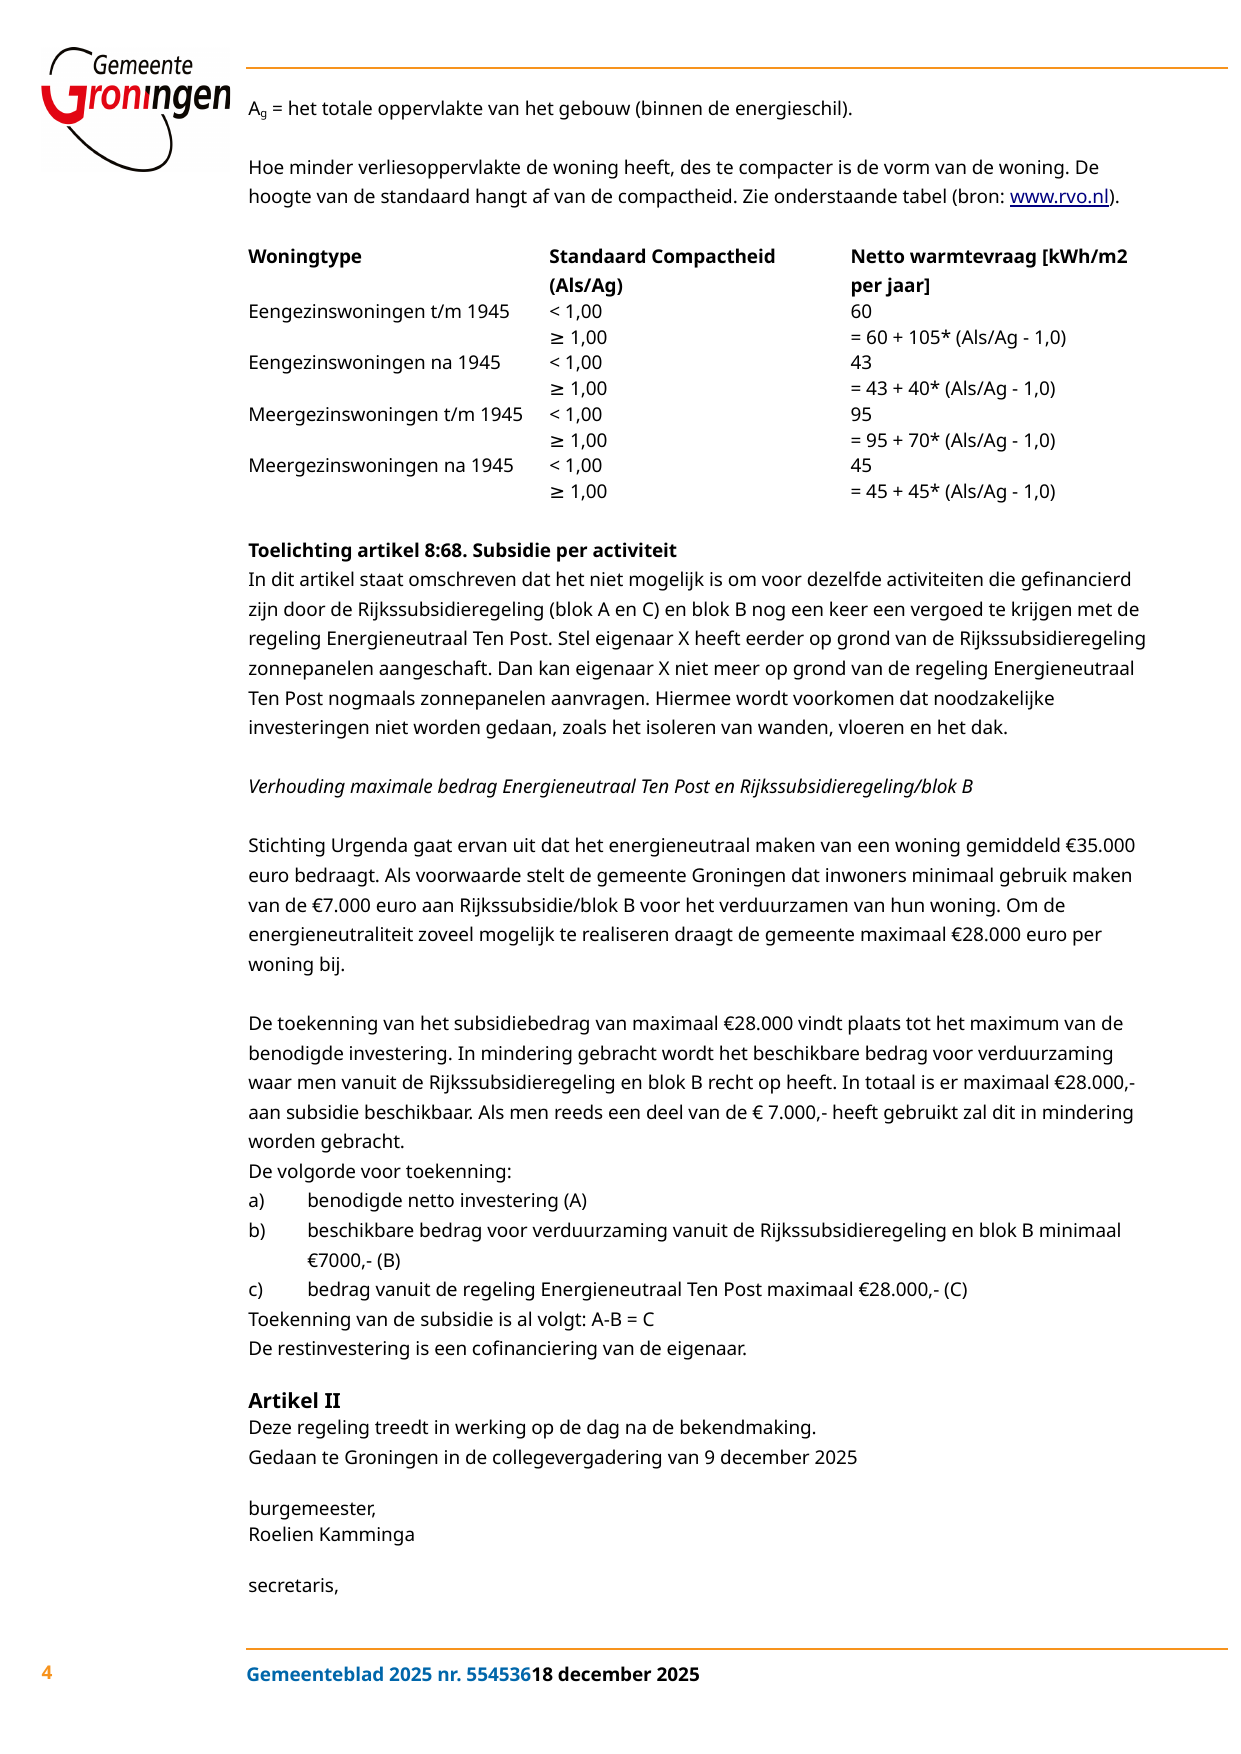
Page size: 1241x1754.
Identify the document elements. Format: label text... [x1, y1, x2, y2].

table_cell Meergezinswoningen na 1945 [248, 453, 549, 504]
text Toelichting artikel 8:68. Subsidie per activiteit [248, 537, 1152, 562]
table_cell < 1,00 [549, 401, 850, 427]
table_cell = 60 + 105* (Als/Ag - 1,0) [850, 324, 1152, 349]
table_cell < 1,00 [549, 453, 850, 478]
text Stichting Urgenda gaat ervan uit dat het energieneutraal maken van een woning gemiddeld €35.000 euro bedraagt. Als voorwaarde stelt de gemeente Groningen dat inwoners minimaal gebruik maken van de €7.000 euro aan Rijkssubsidie/blok B voor het verduurzamen van hun woning. Om de energieneutraliteit zoveel mogelijk te realiseren draagt de gemeente maximaal €28.000 euro per woning bij. [248, 833, 1152, 977]
text De volgorde voor toekenning: [248, 1158, 1152, 1184]
table_cell Eengezinswoningen t/m 1945 [248, 298, 549, 349]
table_header Woningtype [248, 243, 549, 298]
table_cell Eengezinswoningen na 1945 [248, 350, 549, 401]
text Gedaan te Groningen in de collegevergadering van 9 december 2025 [248, 1444, 1152, 1470]
table_cell = 43 + 40* (Als/Ag - 1,0) [850, 375, 1152, 401]
table_cell 60 [850, 298, 1152, 324]
table_cell = 45 + 45* (Als/Ag - 1,0) [850, 478, 1152, 504]
text Verhouding maximale bedrag Energieneutraal Ten Post en Rijkssubsidieregeling/blok B [248, 773, 1152, 799]
table_header Standaard Compactheid (Als/Ag) [549, 243, 850, 298]
table_cell Meergezinswoningen t/m 1945 [248, 401, 549, 452]
text Deze regeling treedt in werking op de dag na de bekendmaking. [248, 1414, 1152, 1440]
table_cell = 95 + 70* (Als/Ag - 1,0) [850, 427, 1152, 452]
text Artikel II [248, 1386, 1152, 1414]
table_cell ≥ 1,00 [549, 427, 850, 452]
table_cell < 1,00 [549, 350, 850, 375]
picture [41, 47, 231, 172]
table_cell ≥ 1,00 [549, 324, 850, 349]
table_cell < 1,00 [549, 298, 850, 324]
table_header Netto warmtevraag [kWh/m2 per jaar] [850, 243, 1152, 298]
text Ag = het totale oppervlakte van het gebouw (binnen de energieschil). [248, 95, 1152, 121]
text De toekenning van het subsidiebedrag van maximaal €28.000 vindt plaats tot het maximum van de benodigde investering. In mindering gebracht wordt het beschikbare bedrag voor verduurzaming waar men vanuit de Rijkssubsidieregeling en blok B recht op heeft. In totaal is er maximaal €28.000,- aan subsidie beschikbaar. Als men reeds een deel van de € 7.000,- heeft gebruikt zal dit in mindering worden gebracht. [248, 1010, 1152, 1154]
table_cell ≥ 1,00 [549, 375, 850, 401]
table_cell 95 [850, 401, 1152, 427]
table_cell 45 [850, 453, 1152, 478]
text Hoe minder verliesoppervlakte de woning heeft, des te compacter is de vorm van de woning. De hoogte van de standaard hangt af van de compactheid. Zie onderstaande tabel (bron: www.rvo.nl). [248, 154, 1152, 209]
text burgemeester, [248, 1495, 1152, 1521]
text secretaris, [248, 1573, 1152, 1598]
text Roelien Kamminga [248, 1521, 1152, 1547]
text In dit artikel staat omschreven dat het niet mogelijk is om voor dezelfde activiteiten die gefinancierd zijn door de Rijkssubsidieregeling (blok A en C) en blok B nog een keer een vergoed te krijgen met de regeling Energieneutraal Ten Post. Stel eigenaar X heeft eerder op grond van de Rijkssubsidieregeling zonnepanelen aangeschaft. Dan kan eigenaar X niet meer op grond van de regeling Energieneutraal Ten Post nogmaals zonnepanelen aanvragen. Hiermee wordt voorkomen dat noodzakelijke investeringen niet worden gedaan, zoals het isoleren van wanden, vloeren en het dak. [248, 566, 1152, 740]
list bedrag vanuit de regeling Energieneutraal Ten Post maximaal €28.000,- (C) [248, 1276, 1152, 1302]
list benodigde netto investering (A) [248, 1188, 1152, 1213]
table_cell 43 [850, 350, 1152, 375]
list beschikbare bedrag voor verduurzaming vanuit de Rijkssubsidieregeling en blok B minimaal €7000,- (B) [248, 1217, 1152, 1272]
text Toekenning van de subsidie is al volgt: A-B = C [248, 1306, 1152, 1332]
table_cell ≥ 1,00 [549, 478, 850, 504]
text De restinvestering is een cofinanciering van de eigenaar. [248, 1336, 1152, 1361]
